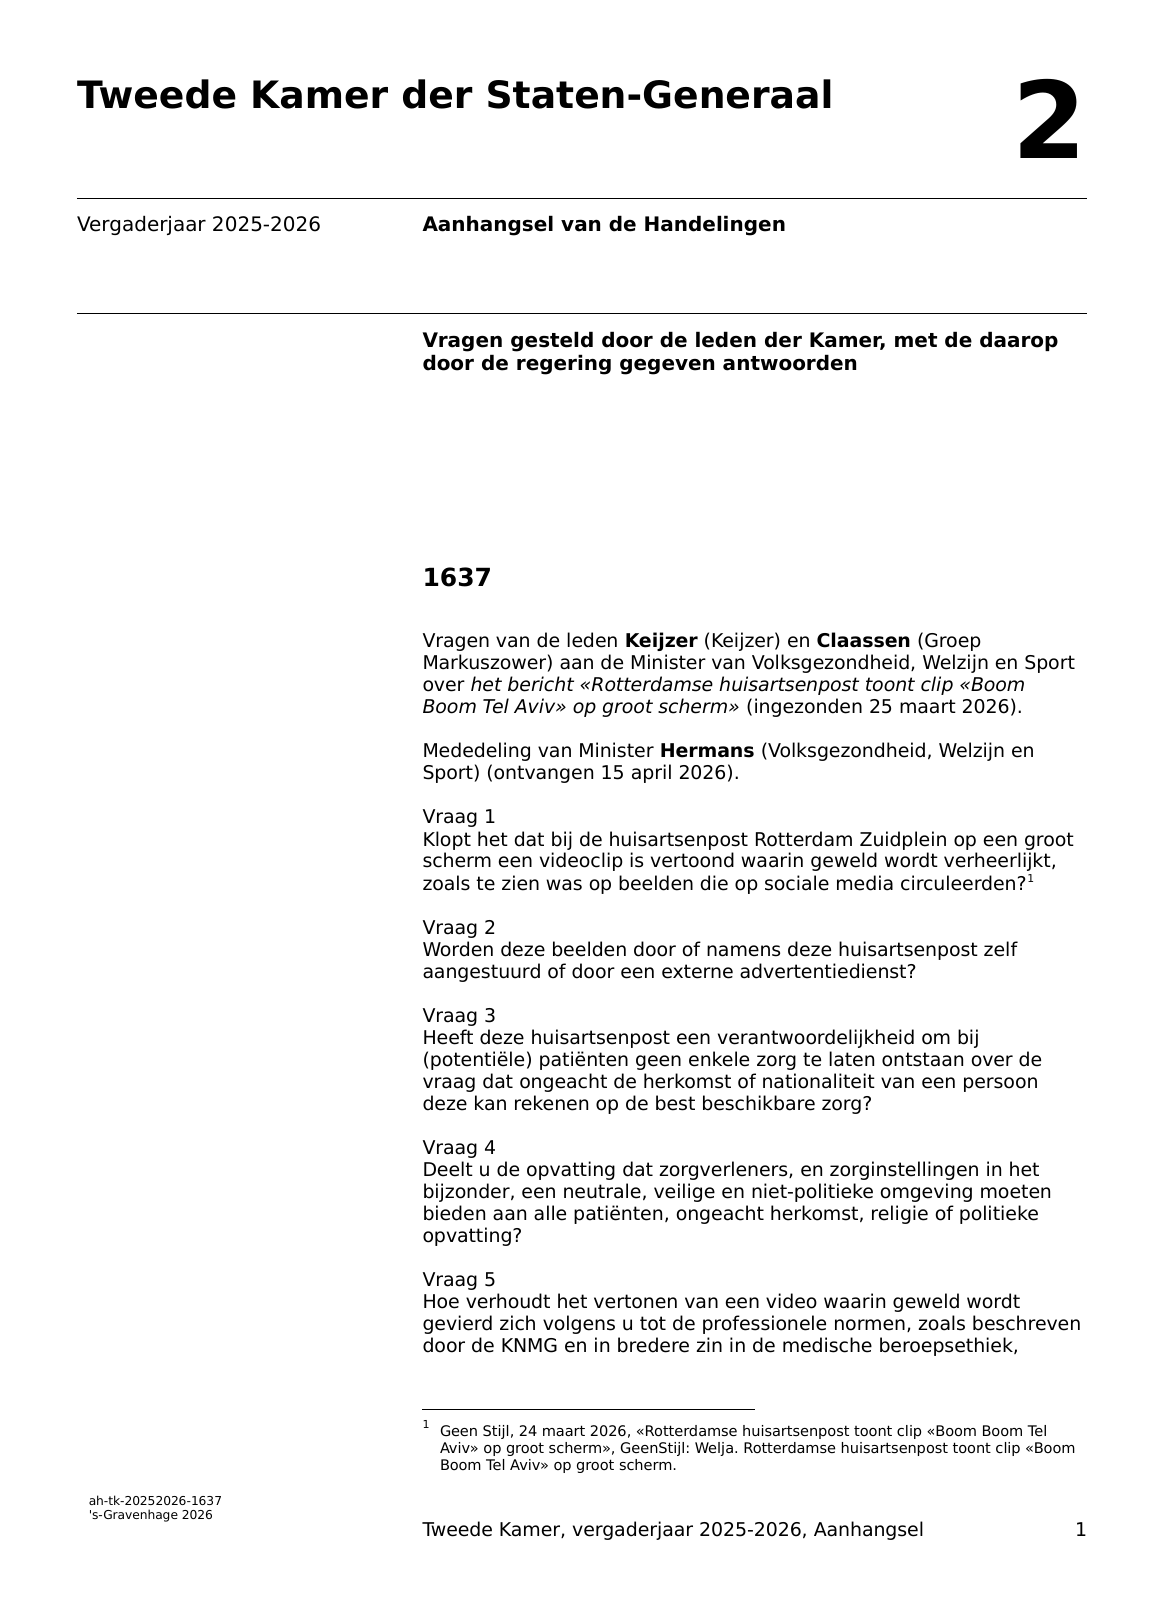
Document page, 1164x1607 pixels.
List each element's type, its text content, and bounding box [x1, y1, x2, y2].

text 's-Gravenhage 2026 [88, 1508, 323, 1522]
text Vraag 4 [422, 1137, 1087, 1159]
text Worden deze beelden door of namens deze huisartsenpost zelf aangestuurd of door een externe advertentiedienst? [422, 938, 1087, 982]
table_cell Vergaderjaar 2025-2026 [77, 199, 422, 313]
text 1637 [422, 563, 1087, 592]
text ah-tk-20252026-1637 [88, 1494, 323, 1508]
table_cell Aanhangsel van de Handelingen [422, 199, 1087, 313]
text Vragen van de leden Keijzer (Keijzer) en Claassen (Groep Markuszower) aan de Minister van Volksgezondheid, Welzijn en Sport over het bericht «Rotterdamse huisartsenpost toont clip «Boom Boom Tel Aviv» op groot scherm» (ingezonden 25 maart 2026). [422, 630, 1087, 718]
text Vraag 3 [422, 1005, 1087, 1027]
text Geen Stijl, 24 maart 2026, «Rotterdamse huisartsenpost toont clip «Boom Boom Tel Aviv» op groot scherm», GeenStijl: Welja. Rotterdamse huisartsenpost toont clip «Boom Boom Tel Aviv» op groot scherm. [422, 1418, 1087, 1474]
text Vraag 1 [422, 806, 1087, 828]
text Vraag 2 [422, 917, 1087, 938]
table_cell [77, 314, 422, 375]
text Hoe verhoudt het vertonen van een video waarin geweld wordt gevierd zich volgens u tot de professionele normen, zoals beschreven door de KNMG en in bredere zin in de medische beroepsethiek, [422, 1291, 1087, 1357]
table_cell Vragen gesteld door de leden der Kamer, met de daarop door de regering gegeven antwoorden [422, 314, 1087, 375]
text Klopt het dat bij de huisartsenpost Rotterdam Zuidplein op een groot scherm een videoclip is vertoond waarin geweld wordt verheerlijkt, zoals te zien was op beelden die op sociale media circuleerden? [422, 828, 1087, 894]
text Vraag 5 [422, 1269, 1087, 1291]
text Deelt u de opvatting dat zorgverleners, en zorginstellingen in het bijzonder, een neutrale, veilige en niet-politieke omgeving moeten bieden aan alle patiënten, ongeacht herkomst, religie of politieke opvatting? [422, 1159, 1087, 1247]
text Heeft deze huisartsenpost een verantwoordelijkheid om bij (potentiële) patiënten geen enkele zorg te laten ontstaan over de vraag dat ongeacht de herkomst of nationaliteit van een persoon deze kan rekenen op de best beschikbare zorg? [422, 1027, 1087, 1114]
table_header 2 [886, 59, 1087, 198]
table_header Tweede Kamer der Staten-Generaal [77, 59, 886, 198]
text Mededeling van Minister Hermans (Volksgezondheid, Welzijn en Sport) (ontvangen 15 april 2026). [422, 740, 1087, 784]
